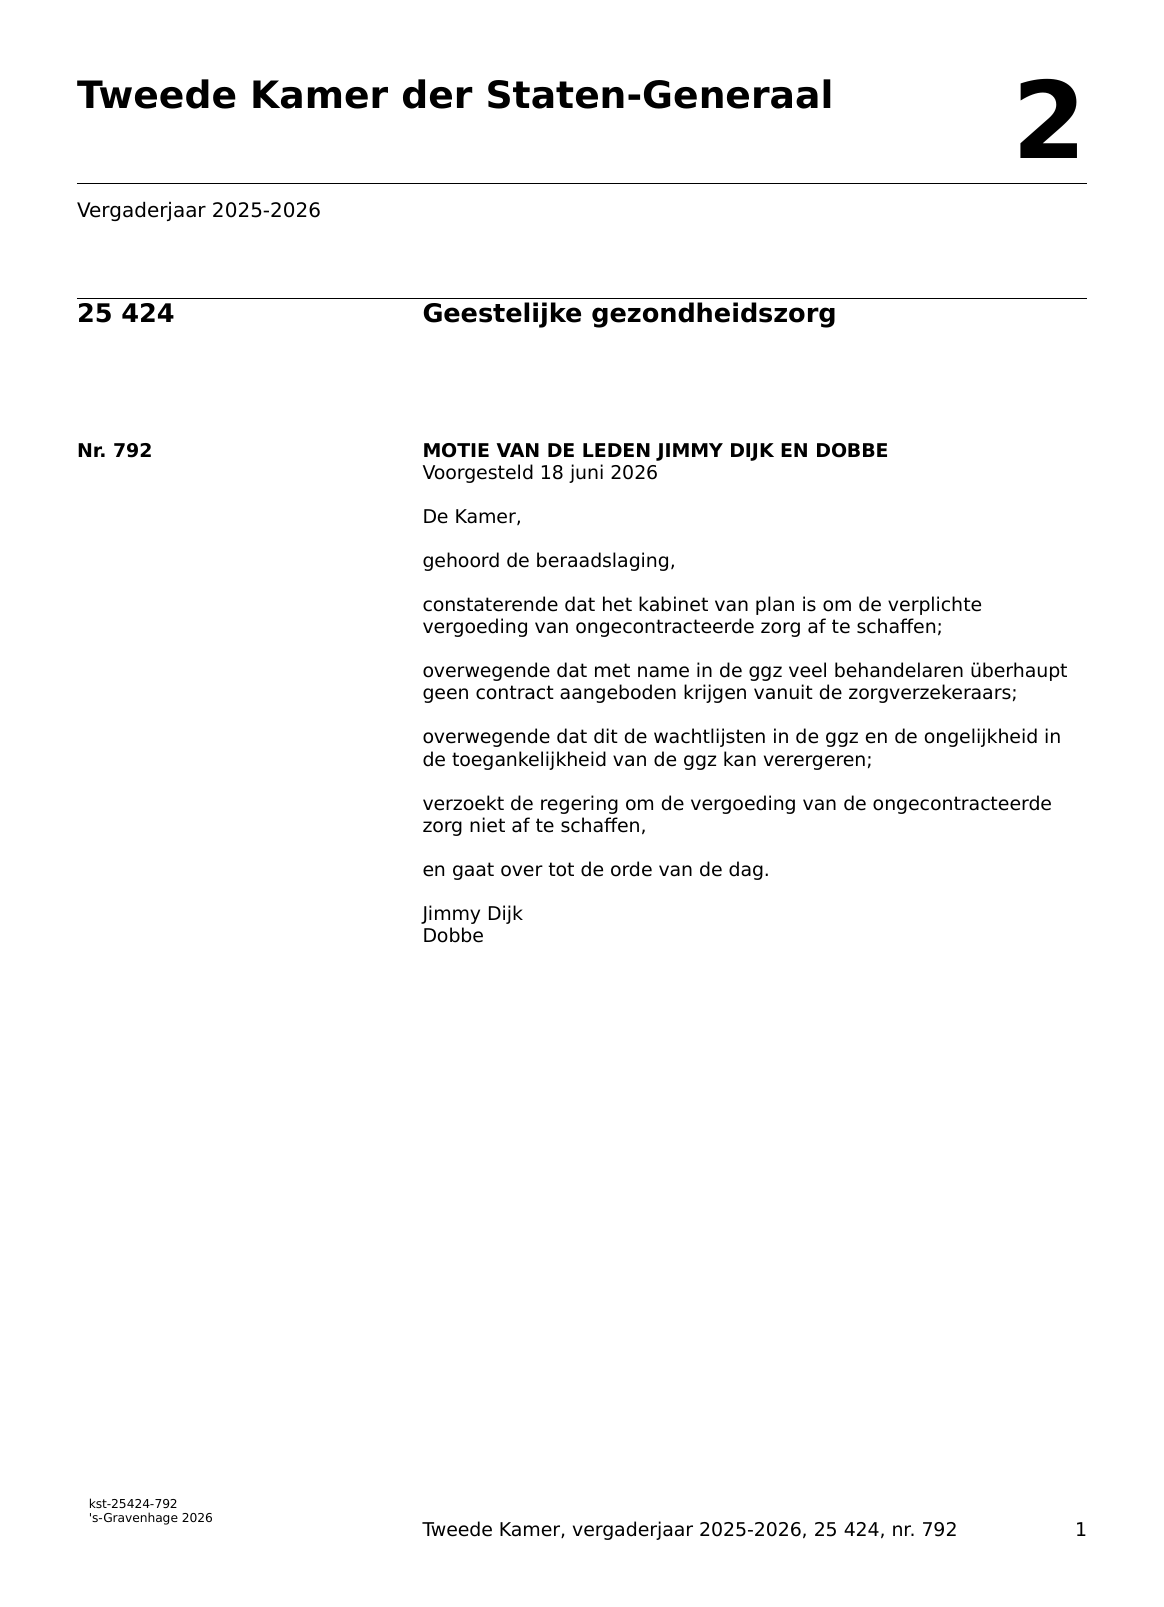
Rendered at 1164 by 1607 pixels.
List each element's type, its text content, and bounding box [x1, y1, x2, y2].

subtitle Nr. 792 MOTIE VAN DE LEDEN JIMMY DIJK EN DOBBE [77, 440, 1087, 462]
subtitle 25 424 Geestelijke gezondheidszorg [77, 299, 1087, 329]
table_header Tweede Kamer der Staten-Generaal [77, 59, 886, 183]
text De Kamer, [422, 506, 1087, 528]
text gehoord de beraadslaging, [422, 550, 1087, 572]
text overwegende dat dit de wachtlijsten in de ggz en de ongelijkheid in de toegankelijkheid van de ggz kan verergeren; [422, 726, 1087, 770]
text 's-Gravenhage 2026 [88, 1511, 323, 1525]
table_header 2 [886, 59, 1087, 183]
text constaterende dat het kabinet van plan is om de verplichte vergoeding van ongecontracteerde zorg af te schaffen; [422, 594, 1087, 638]
text Voorgesteld 18 juni 2026 [422, 462, 1087, 484]
text Jimmy Dijk [422, 903, 1087, 925]
text Dobbe [422, 925, 1087, 947]
text kst-25424-792 [88, 1497, 323, 1511]
text en gaat over tot de orde van de dag. [422, 859, 1087, 881]
text verzoekt de regering om de vergoeding van de ongecontracteerde zorg niet af te schaffen, [422, 793, 1087, 837]
text overwegende dat met name in de ggz veel behandelaren überhaupt geen contract aangeboden krijgen vanuit de zorgverzekeraars; [422, 660, 1087, 704]
table_cell Vergaderjaar 2025-2026 [77, 184, 1087, 298]
